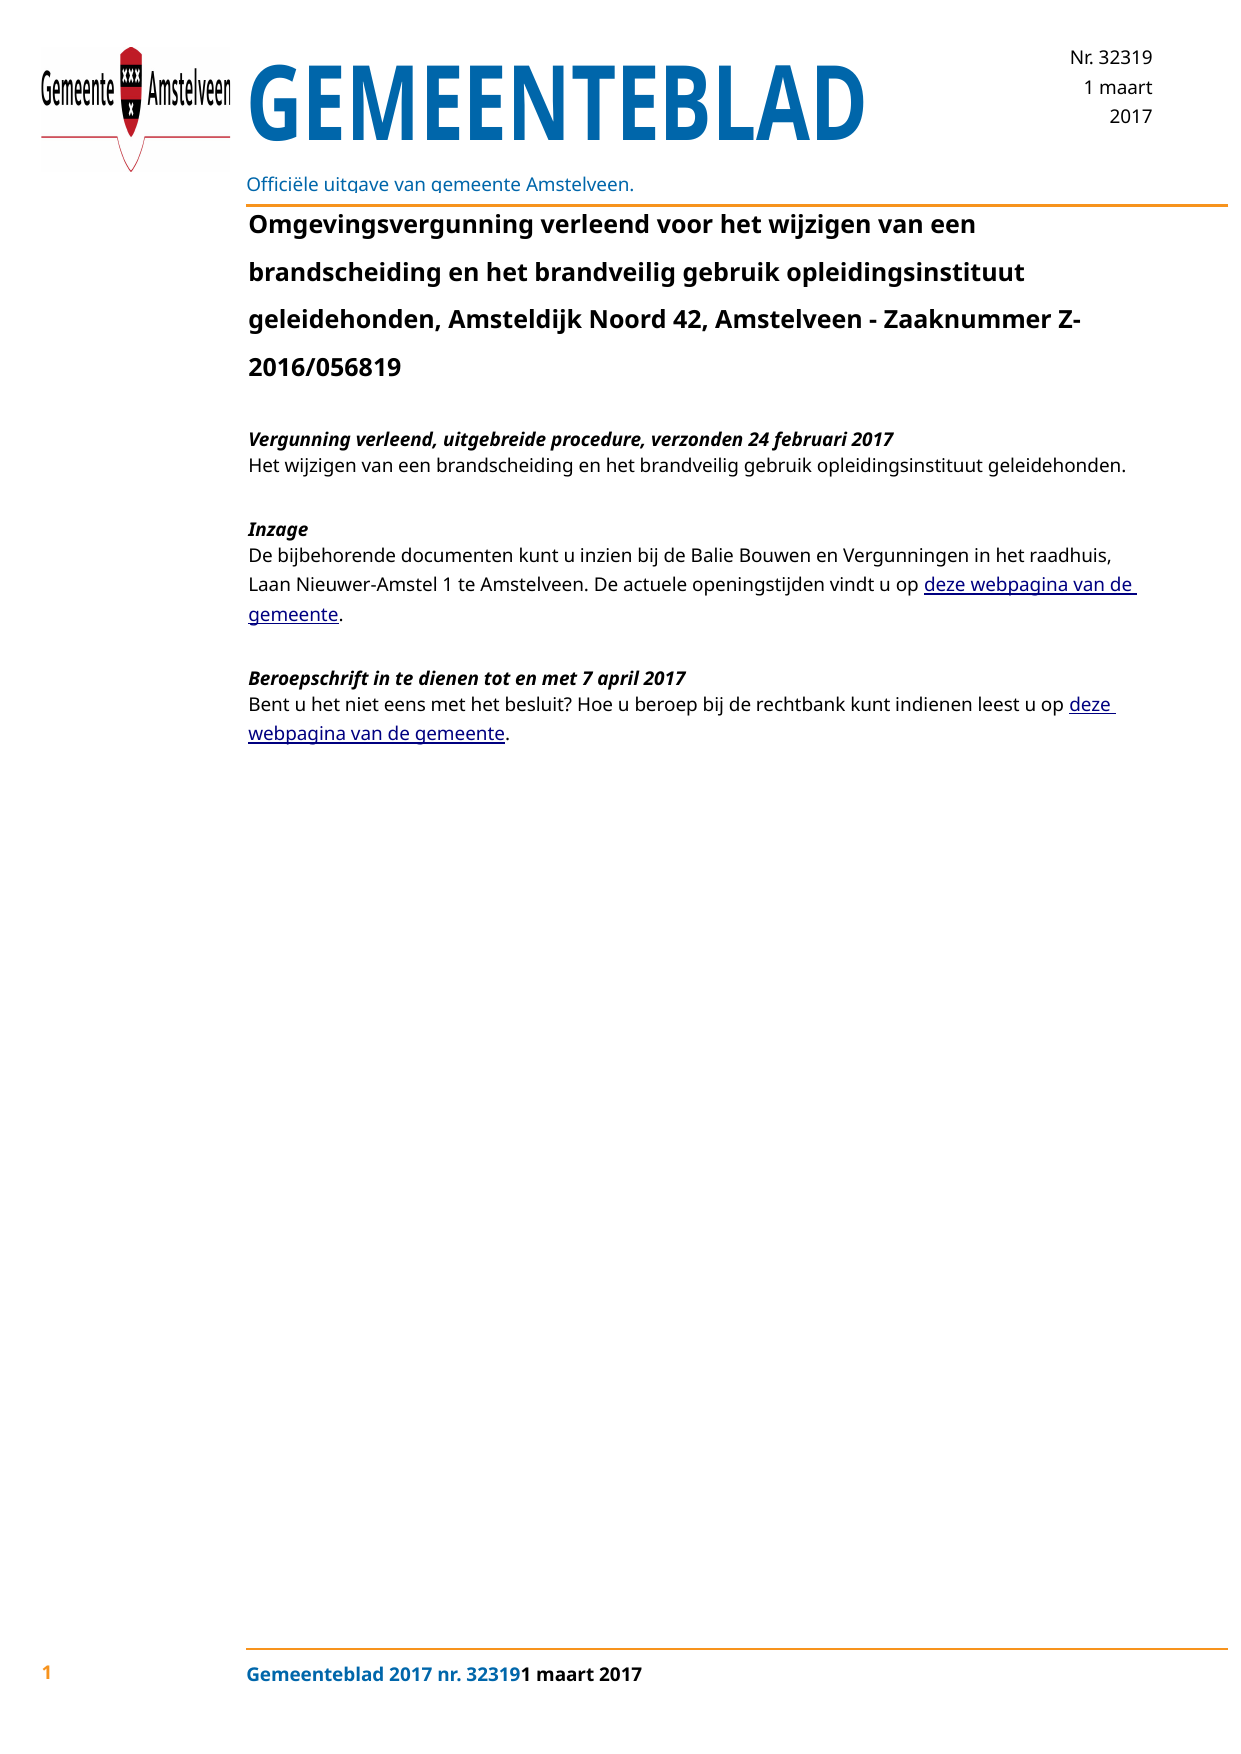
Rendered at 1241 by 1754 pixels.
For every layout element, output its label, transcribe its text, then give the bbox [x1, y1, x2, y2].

text Beroepschrift in te dienen tot en met 7 april 2017 [248, 665, 1152, 691]
text Het wijzigen van een brandscheiding en het brandveilig gebruik opleidingsinstituut geleidehonden. [248, 452, 1152, 478]
text Omgevingsvergunning verleend voor het wijzigen van een brandscheiding en het brandveilig gebruik opleidingsinstituut geleidehonden, Amsteldijk Noord 42, Amstelveen - Zaaknummer Z-2016/056819 [248, 207, 1152, 384]
text De bijbehorende documenten kunt u inzien bij de Balie Bouwen en Vergunningen in het raadhuis, Laan Nieuwer-Amstel 1 te Amstelveen. De actuele openingstijden vindt u op deze webpagina van de gemeente. [248, 542, 1152, 627]
text Inzage [248, 516, 1152, 542]
picture [41, 47, 231, 172]
text Bent u het niet eens met het besluit? Hoe u beroep bij de rechtbank kunt indienen leest u op deze webpagina van de gemeente. [248, 691, 1152, 746]
text Vergunning verleend, uitgebreide procedure, verzonden 24 februari 2017 [248, 427, 1152, 452]
